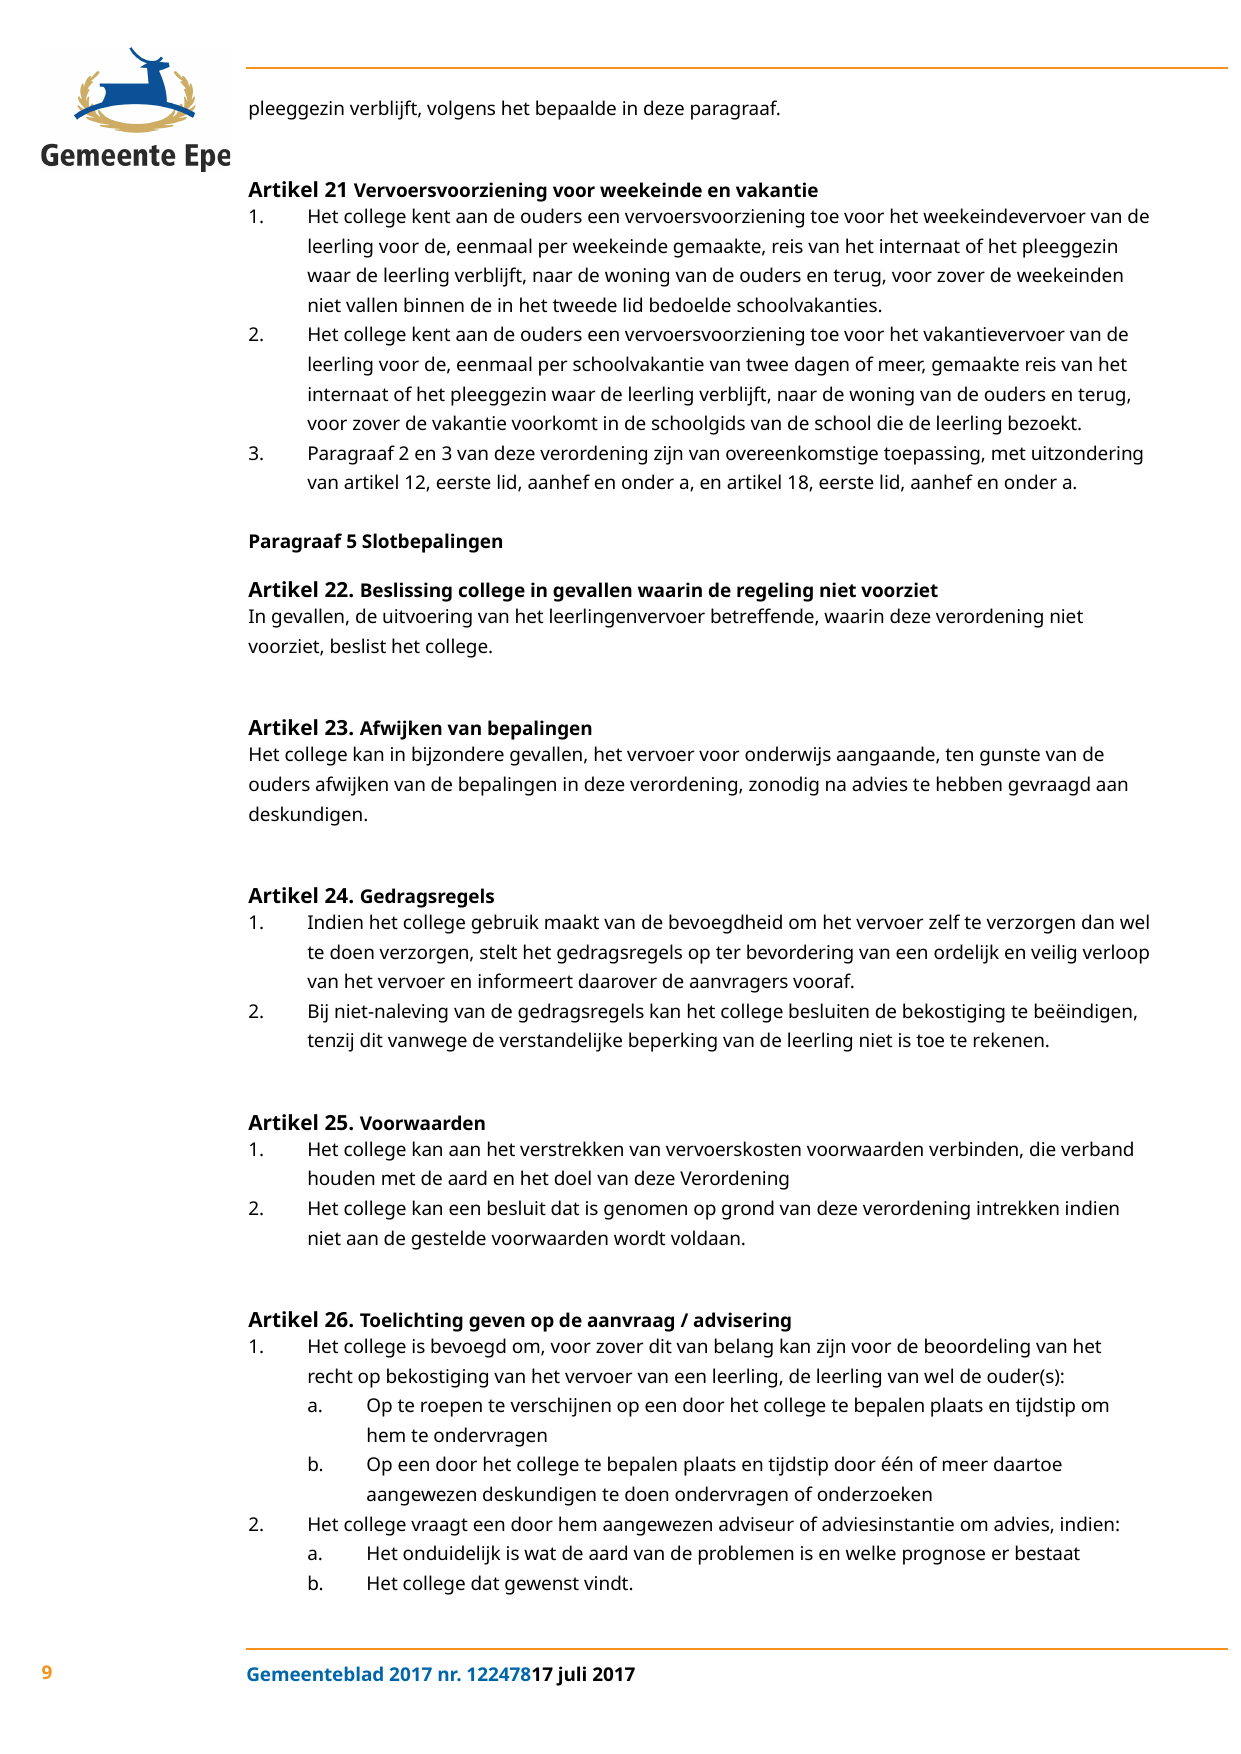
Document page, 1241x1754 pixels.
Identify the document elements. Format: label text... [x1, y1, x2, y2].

list Paragraaf 2 en 3 van deze verordening zijn van overeenkomstige toepassing, met uitzondering van artikel 12, eerste lid, aanhef en onder a, en artikel 18, eerste lid, aanhef en onder a. [248, 440, 1152, 495]
list Het college is bevoegd om, voor zover dit van belang kan zijn voor de beoordeling van het recht op bekostiging van het vervoer van een leerling, de leerling van wel de ouder(s): [248, 1333, 1152, 1388]
list Het college kent aan de ouders een vervoersvoorziening toe voor het weekeindevervoer van de leerling voor de, eenmaal per weekeinde gemaakte, reis van het internaat of het pleeggezin waar de leerling verblijft, naar de woning van de ouders en terug, voor zover de weekeinden niet vallen binnen de in het tweede lid bedoelde schoolvakanties. [248, 203, 1152, 318]
text Het college kan in bijzondere gevallen, het vervoer voor onderwijs aangaande, ten gunste van de ouders afwijken van de bepalingen in deze verordening, zonodig na advies te hebben gevraagd aan deskundigen. [248, 742, 1152, 827]
list Het college kent aan de ouders een vervoersvoorziening toe voor het vakantievervoer van de leerling voor de, eenmaal per schoolvakantie van twee dagen of meer, gemaakte reis van het internaat of het pleeggezin waar de leerling verblijft, naar de woning van de ouders en terug, voor zover de vakantie voorkomt in de schoolgids van de school die de leerling bezoekt. [248, 322, 1152, 436]
list Het college dat gewenst vindt. [307, 1570, 1152, 1596]
text pleeggezin verblijft, volgens het bepaalde in deze paragraaf. [248, 95, 1152, 121]
list Het college kan aan het verstrekken van vervoerskosten voorwaarden verbinden, die verband houden met de aard en het doel van deze Verordening [248, 1136, 1152, 1191]
text Artikel 26. Toelichting geven op de aanvraag / advisering [248, 1305, 1152, 1333]
list Bij niet-naleving van de gedragsregels kan het college besluiten de bekostiging te beëindigen, tenzij dit vanwege de verstandelijke beperking van de leerling niet is toe te rekenen. [248, 998, 1152, 1053]
list Op een door het college te bepalen plaats en tijdstip door één of meer daartoe aangewezen deskundigen te doen ondervragen of onderzoeken [307, 1452, 1152, 1507]
list Het college vraagt een door hem aangewezen adviseur of adviesinstantie om advies, indien: [248, 1511, 1152, 1536]
text Artikel 22. Beslissing college in gevallen waarin de regeling niet voorziet [248, 575, 1152, 604]
text Artikel 24. Gedragsregels [248, 881, 1152, 909]
text Artikel 23. Afwijken van bepalingen [248, 713, 1152, 742]
text Paragraaf 5 Slotbepalingen [248, 529, 1152, 554]
text Artikel 21 Vervoersvoorziening voor weekeinde en vakantie [248, 175, 1152, 203]
picture [41, 47, 231, 172]
list Indien het college gebruik maakt van de bevoegdheid om het vervoer zelf te verzorgen dan wel te doen verzorgen, stelt het gedragsregels op ter bevordering van een ordelijk en veilig verloop van het vervoer en informeert daarover de aanvragers vooraf. [248, 909, 1152, 994]
text In gevallen, de uitvoering van het leerlingenvervoer betreffende, waarin deze verordening niet voorziet, beslist het college. [248, 604, 1152, 659]
text Artikel 25. Voorwaarden [248, 1108, 1152, 1136]
list Op te roepen te verschijnen op een door het college te bepalen plaats en tijdstip om hem te ondervragen [307, 1392, 1152, 1448]
list Het onduidelijk is wat de aard van de problemen is en welke prognose er bestaat [307, 1540, 1152, 1566]
list Het college kan een besluit dat is genomen op grond van deze verordening intrekken indien niet aan de gestelde voorwaarden wordt voldaan. [248, 1195, 1152, 1251]
